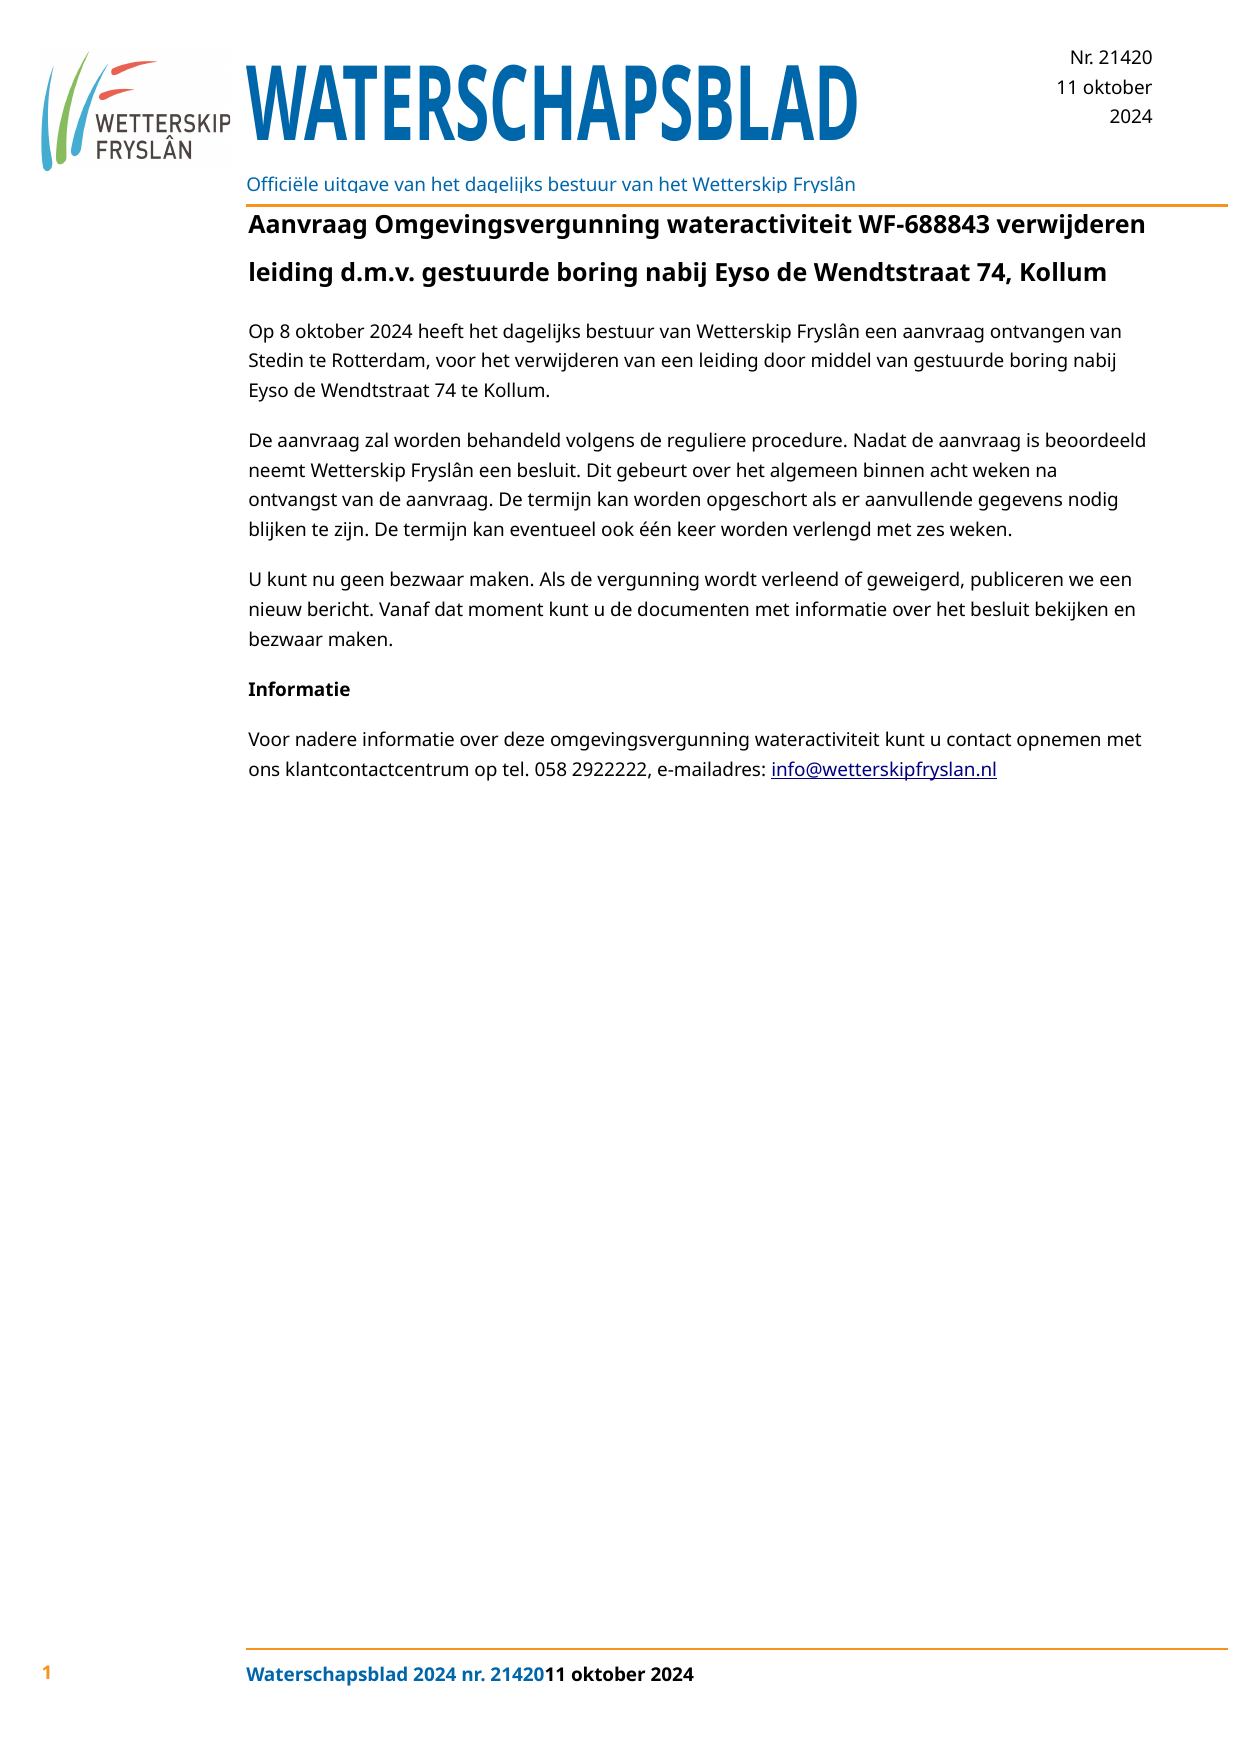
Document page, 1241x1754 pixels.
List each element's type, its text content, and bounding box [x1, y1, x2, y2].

text Op 8 oktober 2024 heeft het dagelijks bestuur van Wetterskip Fryslân een aanvraag ontvangen van Stedin te Rotterdam, voor het verwijderen van een leiding door middel van gestuurde boring nabij Eyso de Wendtstraat 74 te Kollum. [248, 318, 1152, 403]
text De aanvraag zal worden behandeld volgens de reguliere procedure. Nadat de aanvraag is beoordeeld neemt Wetterskip Fryslân een besluit. Dit gebeurt over het algemeen binnen acht weken na ontvangst van de aanvraag. De termijn kan worden opgeschort als er aanvullende gegevens nodig blijken te zijn. De termijn kan eventueel ook één keer worden verlengd met zes weken. [248, 427, 1152, 542]
text Aanvraag Omgevingsvergunning wateractiviteit WF-688843 verwijderen leiding d.m.v. gestuurde boring nabij Eyso de Wendtstraat 74, Kollum [248, 207, 1152, 288]
picture [41, 47, 231, 172]
text Informatie [248, 676, 1152, 702]
text Voor nadere informatie over deze omgevingsvergunning wateractiviteit kunt u contact opnemen met ons klantcontactcentrum op tel. 058 2922222, e-mailadres: info@wetterskipfryslan.nl [248, 727, 1152, 782]
text U kunt nu geen bezwaar maken. Als de vergunning wordt verleend of geweigerd, publiceren we een nieuw bericht. Vanaf dat moment kunt u de documenten met informatie over het besluit bekijken en bezwaar maken. [248, 567, 1152, 652]
